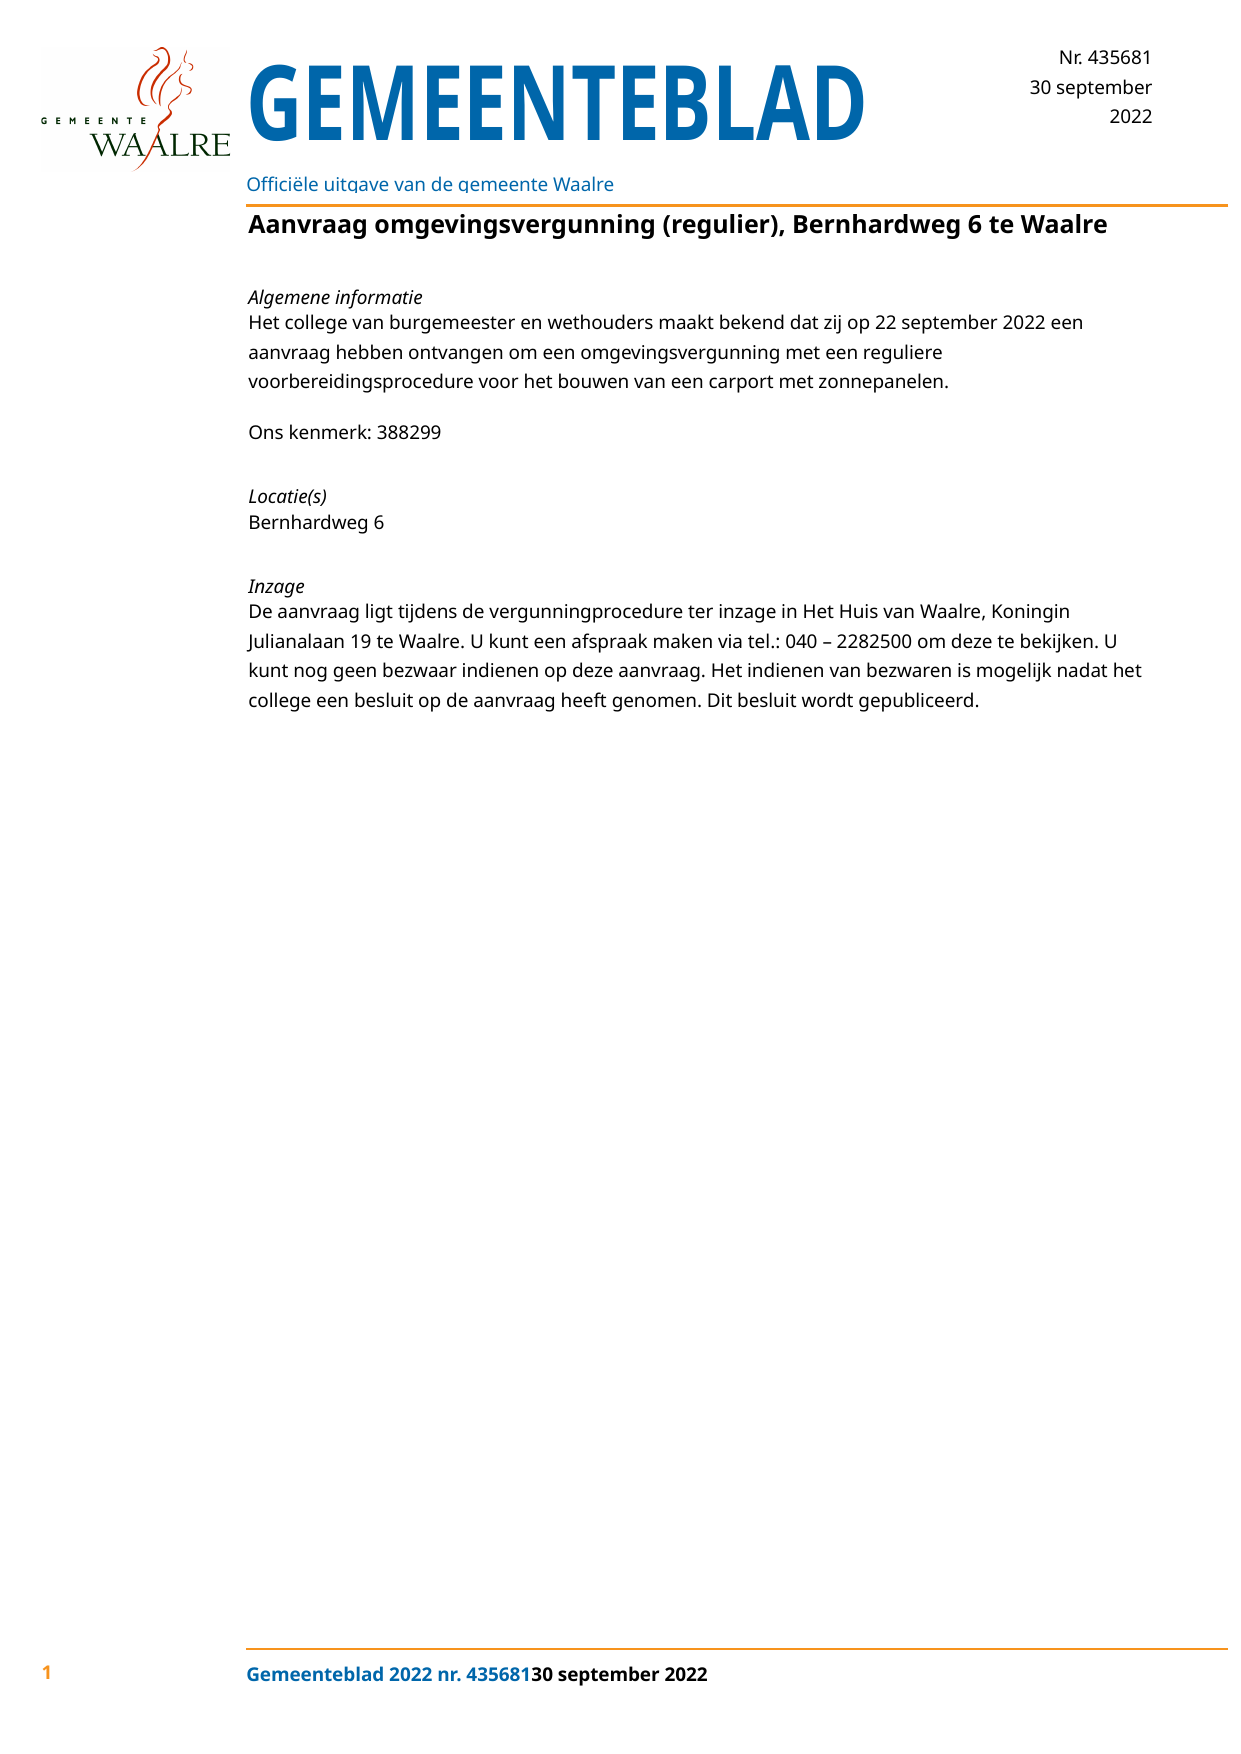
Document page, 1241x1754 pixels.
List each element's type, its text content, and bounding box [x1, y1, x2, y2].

text Algemene informatie [248, 284, 1152, 309]
text Locatie(s) [248, 483, 1152, 509]
text De aanvraag ligt tijdens de vergunningprocedure ter inzage in Het Huis van Waalre, Koningin Julianalaan 19 te Waalre. U kunt een afspraak maken via tel.: 040 – 2282500 om deze te bekijken. U kunt nog geen bezwaar indienen op deze aanvraag. Het indienen van bezwaren is mogelijk nadat het college een besluit op de aanvraag heeft genomen. Dit besluit wordt gepubliceerd. [248, 598, 1152, 713]
text Het college van burgemeester en wethouders maakt bekend dat zij op 22 september 2022 een aanvraag hebben ontvangen om een omgevingsvergunning met een reguliere voorbereidingsprocedure voor het bouwen van een carport met zonnepanelen. [248, 309, 1152, 394]
text Inzage [248, 573, 1152, 598]
text Bernhardweg 6 [248, 509, 1152, 534]
picture [41, 47, 231, 172]
text Aanvraag omgevingsvergunning (regulier), Bernhardweg 6 te Waalre [248, 207, 1152, 241]
text Ons kenmerk: 388299 [248, 419, 1152, 445]
